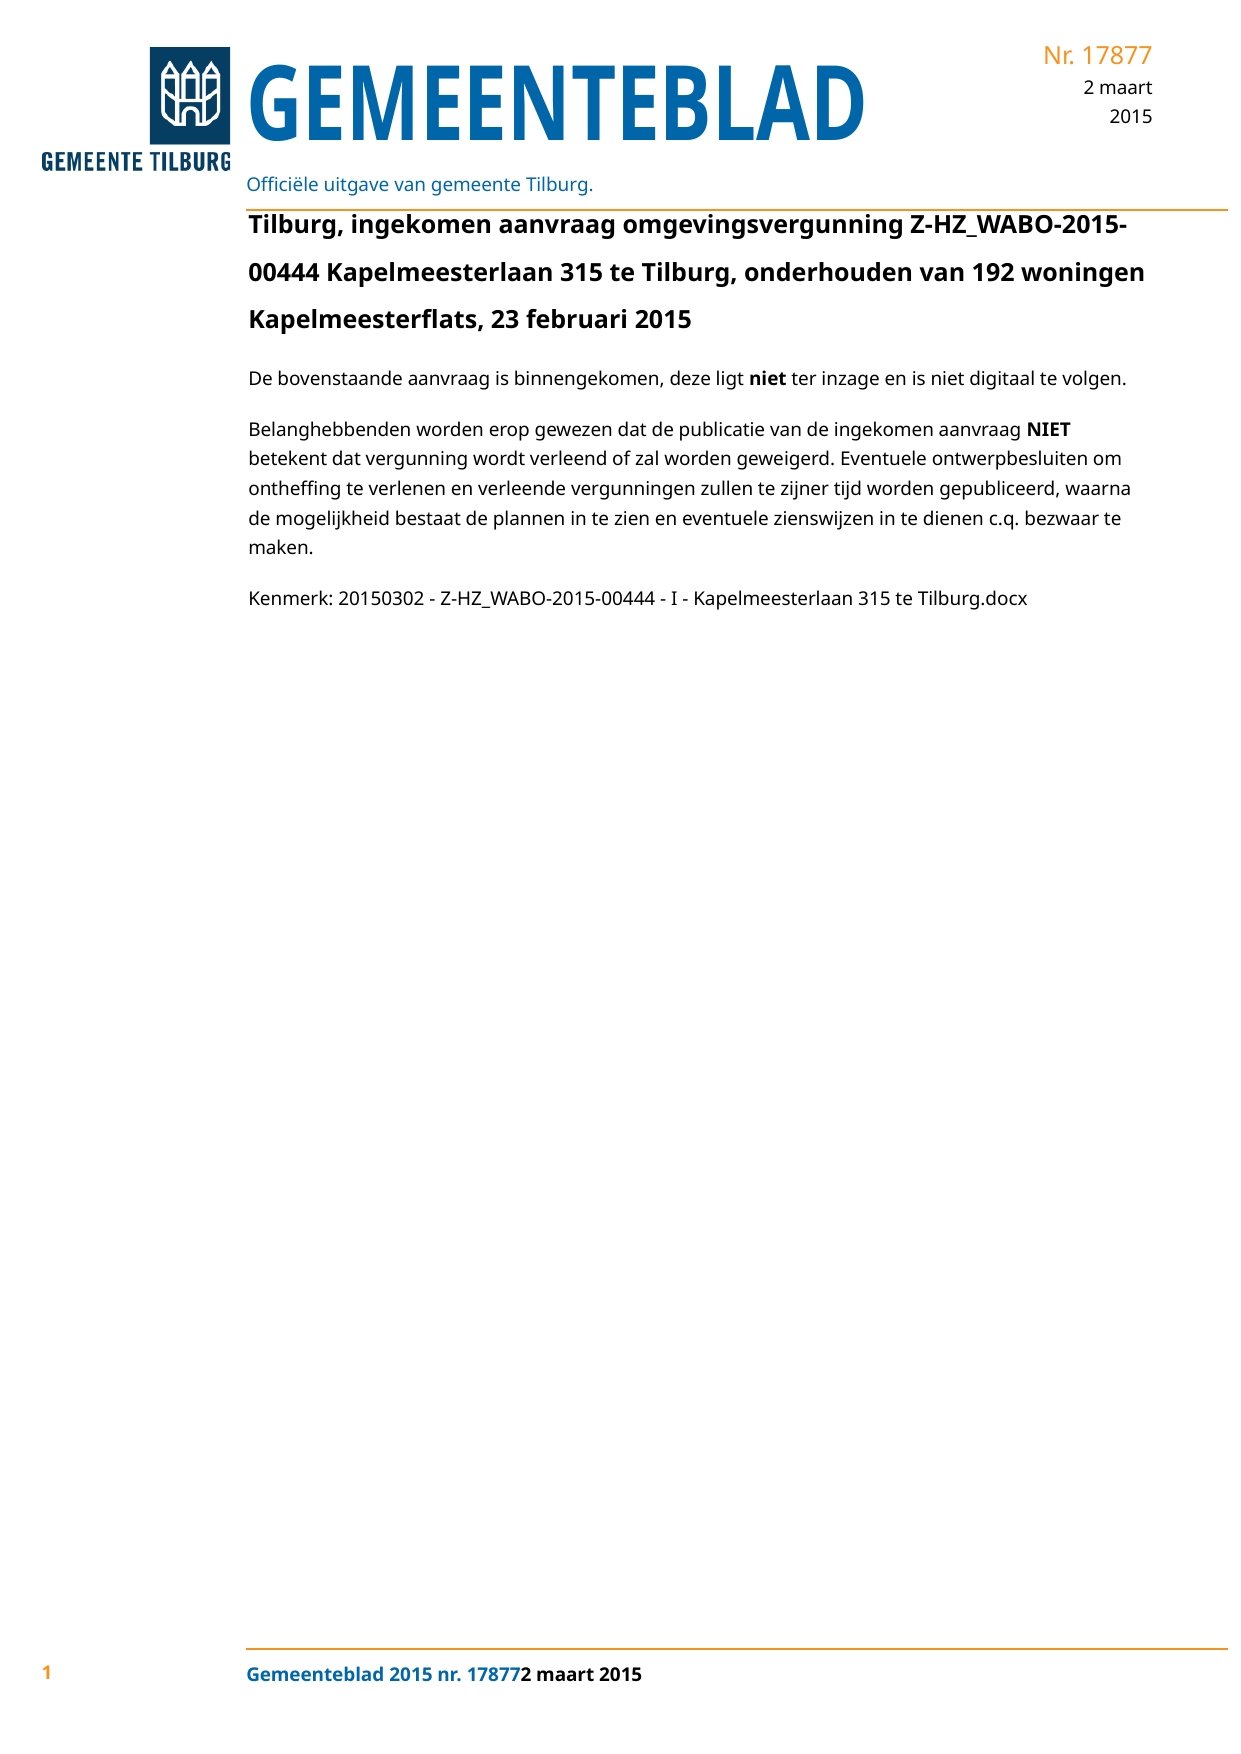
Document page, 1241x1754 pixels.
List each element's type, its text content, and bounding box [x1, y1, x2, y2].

picture [41, 47, 231, 172]
text Belanghebbenden worden erop gewezen dat de publicatie van de ingekomen aanvraag NIET betekent dat vergunning wordt verleend of zal worden geweigerd. Eventuele ontwerpbesluiten om ontheffing te verlenen en verleende vergunningen zullen te zijner tijd worden gepubliceerd, waarna de mogelijkheid bestaat de plannen in te zien en eventuele zienswijzen in te dienen c.q. bezwaar te maken. [248, 416, 1152, 560]
text Tilburg, ingekomen aanvraag omgevingsvergunning Z-HZ_WABO-2015-00444 Kapelmeesterlaan 315 te Tilburg, onderhouden van 192 woningen Kapelmeesterflats, 23 februari 2015 [248, 211, 1152, 336]
text Kenmerk: 20150302 - Z-HZ_WABO-2015-00444 - I - Kapelmeesterlaan 315 te Tilburg.docx [248, 585, 1152, 610]
text De bovenstaande aanvraag is binnengekomen, deze ligt niet ter inzage en is niet digitaal te volgen. [248, 366, 1152, 391]
